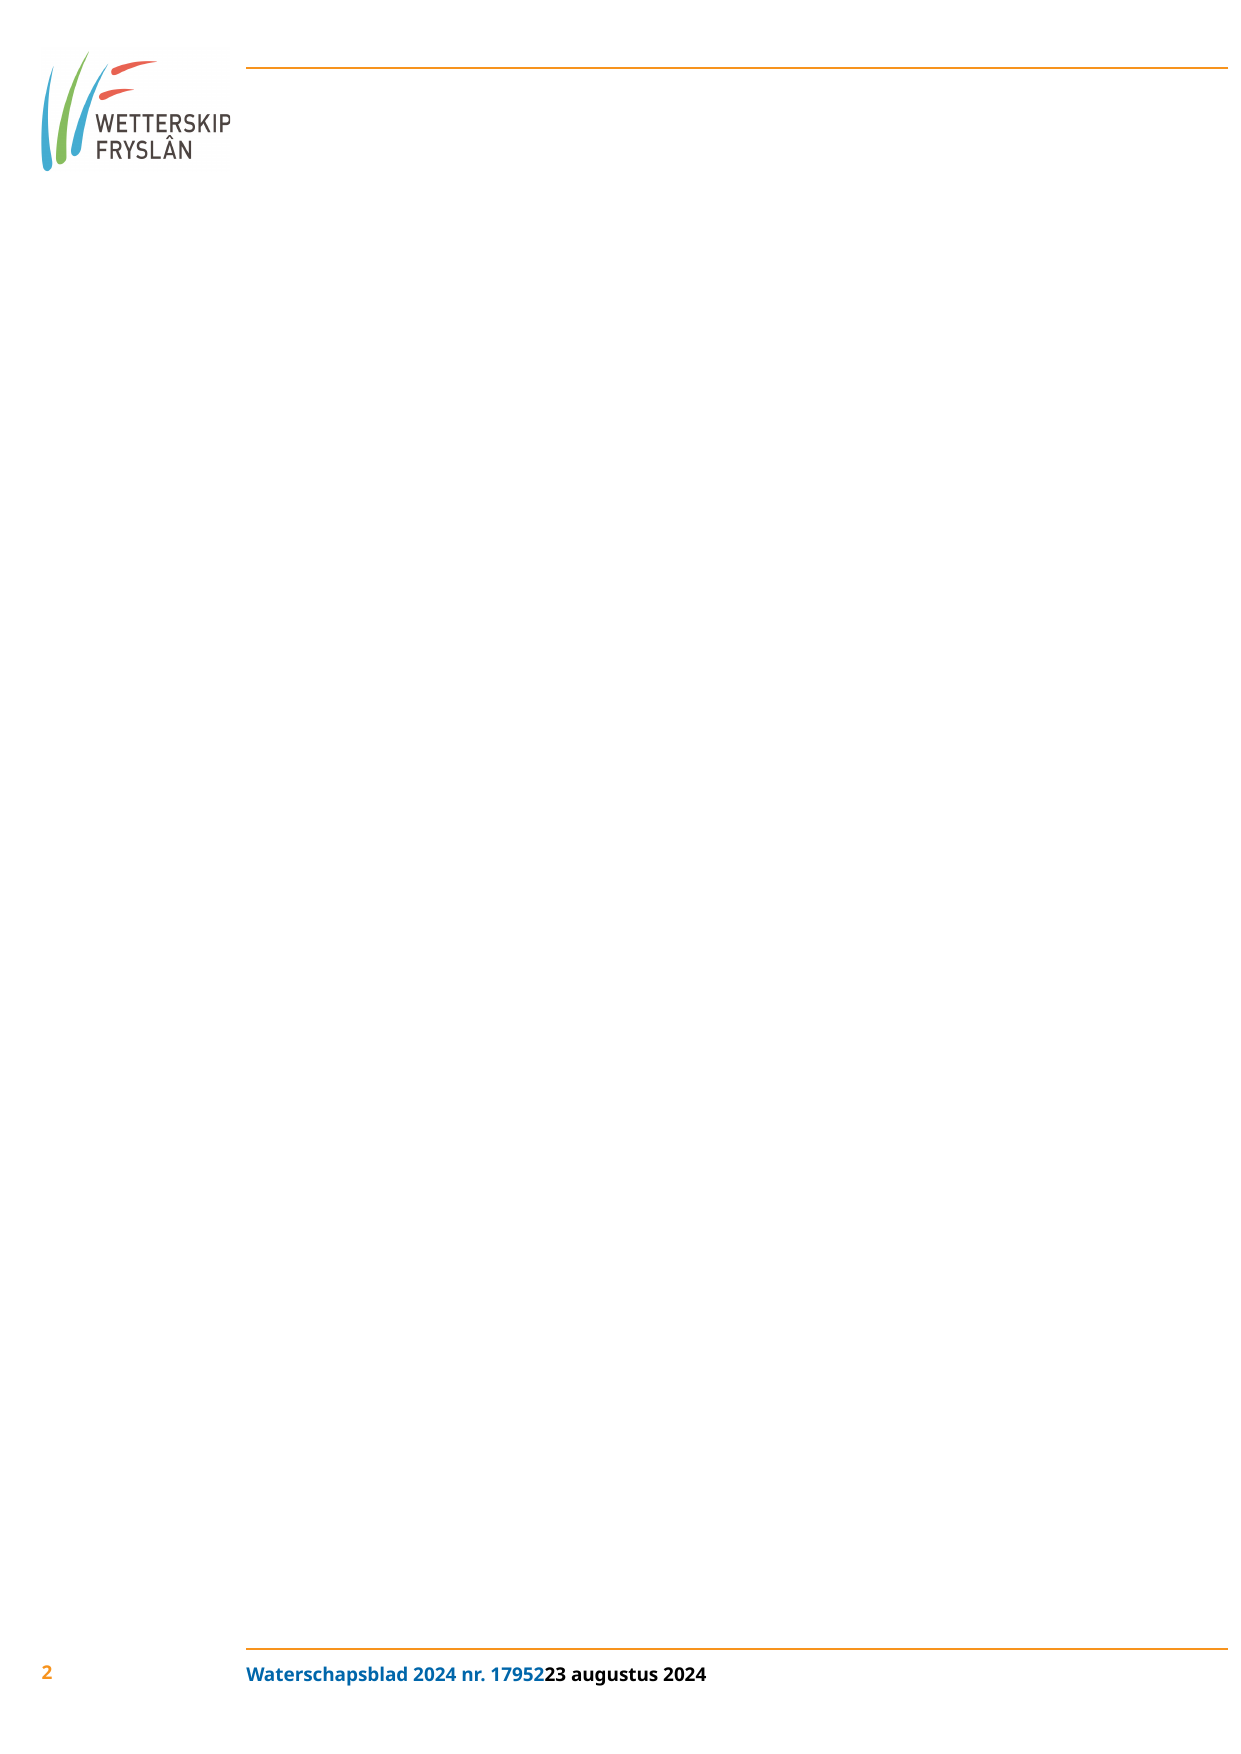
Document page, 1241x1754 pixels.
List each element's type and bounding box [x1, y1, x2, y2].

picture [41, 47, 231, 172]
